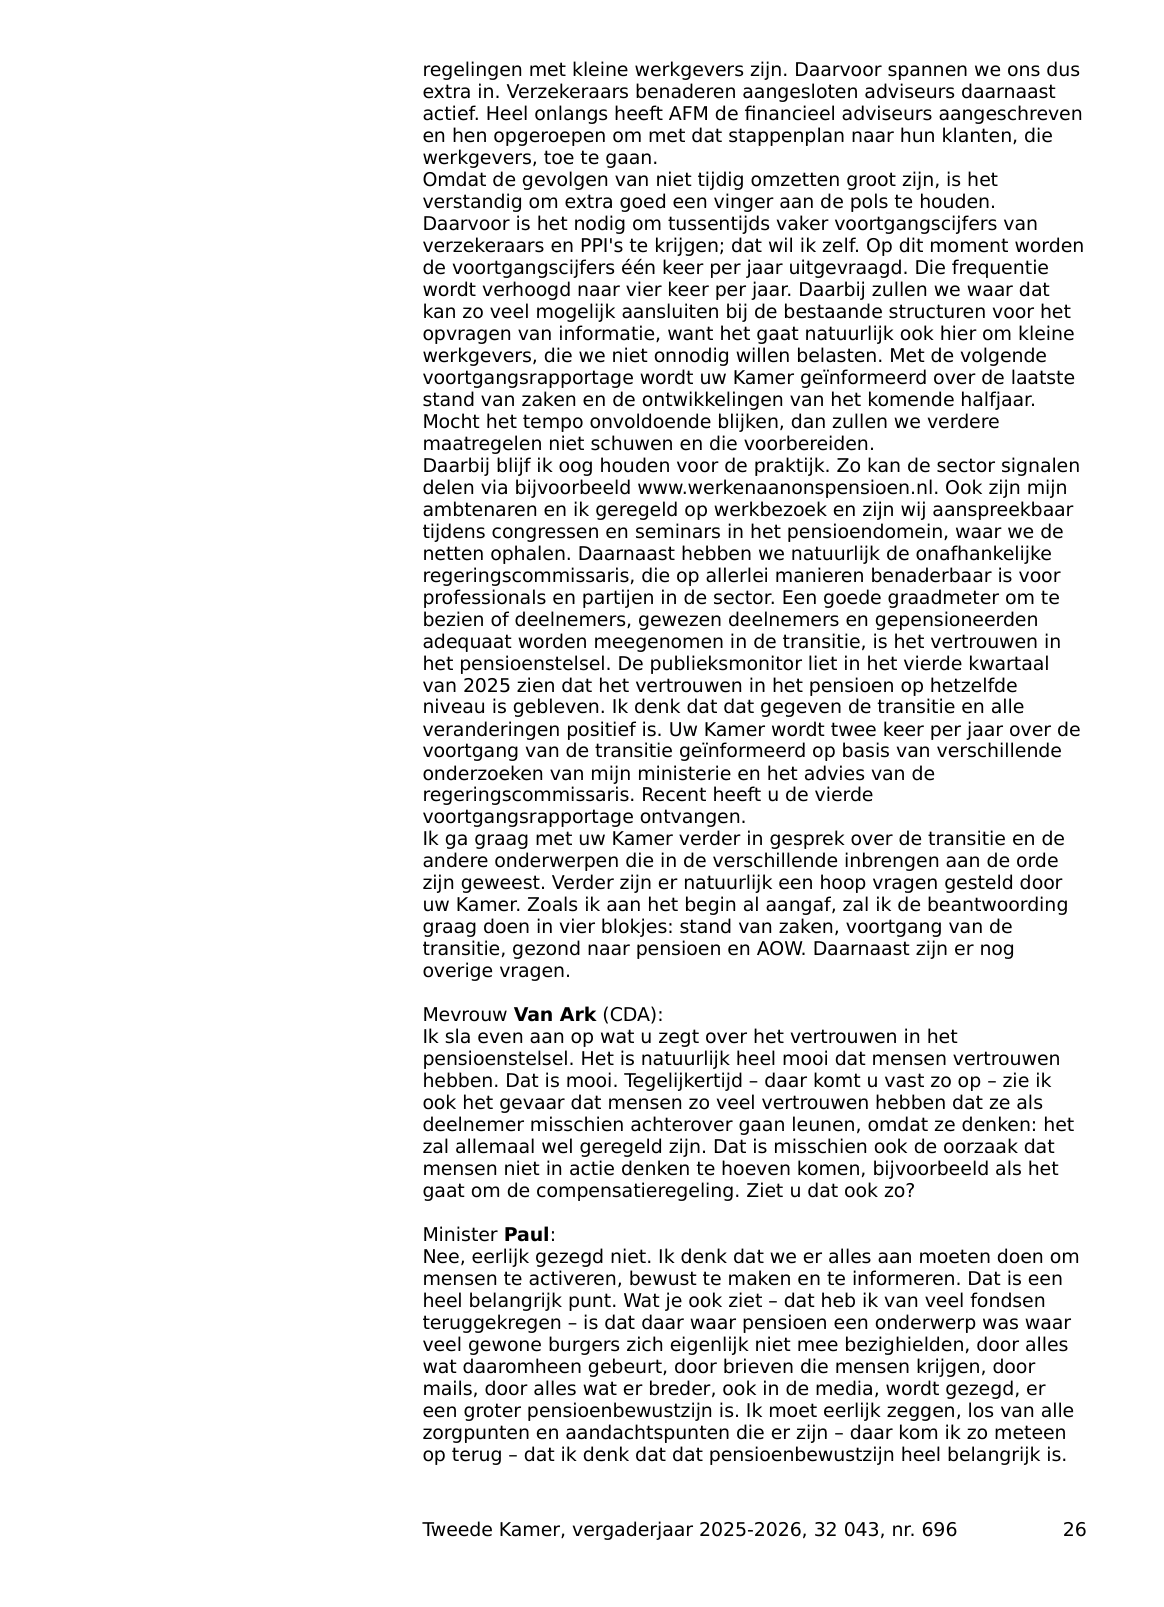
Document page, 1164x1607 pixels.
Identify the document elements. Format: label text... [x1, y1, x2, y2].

text Ik sla even aan op wat u zegt over het vertrouwen in het pensioenstelsel. Het is natuurlijk heel mooi dat mensen vertrouwen hebben. Dat is mooi. Tegelijkertijd – daar komt u vast zo op – zie ik ook het gevaar dat mensen zo veel vertrouwen hebben dat ze als deelnemer misschien achterover gaan leunen, omdat ze denken: het zal allemaal wel geregeld zijn. Dat is misschien ook de oorzaak dat mensen niet in actie denken te hoeven komen, bijvoorbeeld als het gaat om de compensatieregeling. Ziet u dat ook zo? [422, 1026, 1087, 1202]
text Daarbij blijf ik oog houden voor de praktijk. Zo kan de sector signalen delen via bijvoorbeeld www.werkenaanonspensioen.nl. Ook zijn mijn ambtenaren en ik geregeld op werkbezoek en zijn wij aanspreekbaar tijdens congressen en seminars in het pensioendomein, waar we de netten ophalen. Daarnaast hebben we natuurlijk de onafhankelijke regeringscommissaris, die op allerlei manieren benaderbaar is voor professionals en partijen in de sector. Een goede graadmeter om te bezien of deelnemers, gewezen deelnemers en gepensioneerden adequaat worden meegenomen in de transitie, is het vertrouwen in het pensioenstelsel. De publieksmonitor liet in het vierde kwartaal van 2025 zien dat het vertrouwen in het pensioen op hetzelfde niveau is gebleven. Ik denk dat dat gegeven de transitie en alle veranderingen positief is. Uw Kamer wordt twee keer per jaar over de voortgang van de transitie geïnformeerd op basis van verschillende onderzoeken van mijn ministerie en het advies van de regeringscommissaris. Recent heeft u de vierde voortgangsrapportage ontvangen. [422, 455, 1087, 828]
text Ik ga graag met uw Kamer verder in gesprek over de transitie en de andere onderwerpen die in de verschillende inbrengen aan de orde zijn geweest. Verder zijn er natuurlijk een hoop vragen gesteld door uw Kamer. Zoals ik aan het begin al aangaf, zal ik de beantwoording graag doen in vier blokjes: stand van zaken, voortgang van de transitie, gezond naar pensioen en AOW. Daarnaast zijn er nog overige vragen. [422, 828, 1087, 982]
text Minister Paul: [422, 1224, 1087, 1246]
text Omdat de gevolgen van niet tijdig omzetten groot zijn, is het verstandig om extra goed een vinger aan de pols te houden. Daarvoor is het nodig om tussentijds vaker voortgangscijfers van verzekeraars en PPI's te krijgen; dat wil ik zelf. Op dit moment worden de voortgangscijfers één keer per jaar uitgevraagd. Die frequentie wordt verhoogd naar vier keer per jaar. Daarbij zullen we waar dat kan zo veel mogelijk aansluiten bij de bestaande structuren voor het opvragen van informatie, want het gaat natuurlijk ook hier om kleine werkgevers, die we niet onnodig willen belasten. Met de volgende voortgangsrapportage wordt uw Kamer geïnformeerd over de laatste stand van zaken en de ontwikkelingen van het komende halfjaar. Mocht het tempo onvoldoende blijken, dan zullen we verdere maatregelen niet schuwen en die voorbereiden. [422, 169, 1087, 455]
text Mevrouw Van Ark (CDA): [422, 1004, 1087, 1026]
text regelingen met kleine werkgevers zijn. Daarvoor spannen we ons dus extra in. Verzekeraars benaderen aangesloten adviseurs daarnaast actief. Heel onlangs heeft AFM de financieel adviseurs aangeschreven en hen opgeroepen om met dat stappenplan naar hun klanten, die werkgevers, toe te gaan. [422, 59, 1087, 169]
text Nee, eerlijk gezegd niet. Ik denk dat we er alles aan moeten doen om mensen te activeren, bewust te maken en te informeren. Dat is een heel belangrijk punt. Wat je ook ziet – dat heb ik van veel fondsen teruggekregen – is dat daar waar pensioen een onderwerp was waar veel gewone burgers zich eigenlijk niet mee bezighielden, door alles wat daaromheen gebeurt, door brieven die mensen krijgen, door mails, door alles wat er breder, ook in de media, wordt gezegd, er een groter pensioenbewustzijn is. Ik moet eerlijk zeggen, los van alle zorgpunten en aandachtspunten die er zijn – daar kom ik zo meteen op terug – dat ik denk dat dat pensioenbewustzijn heel belangrijk is. [422, 1246, 1087, 1466]
